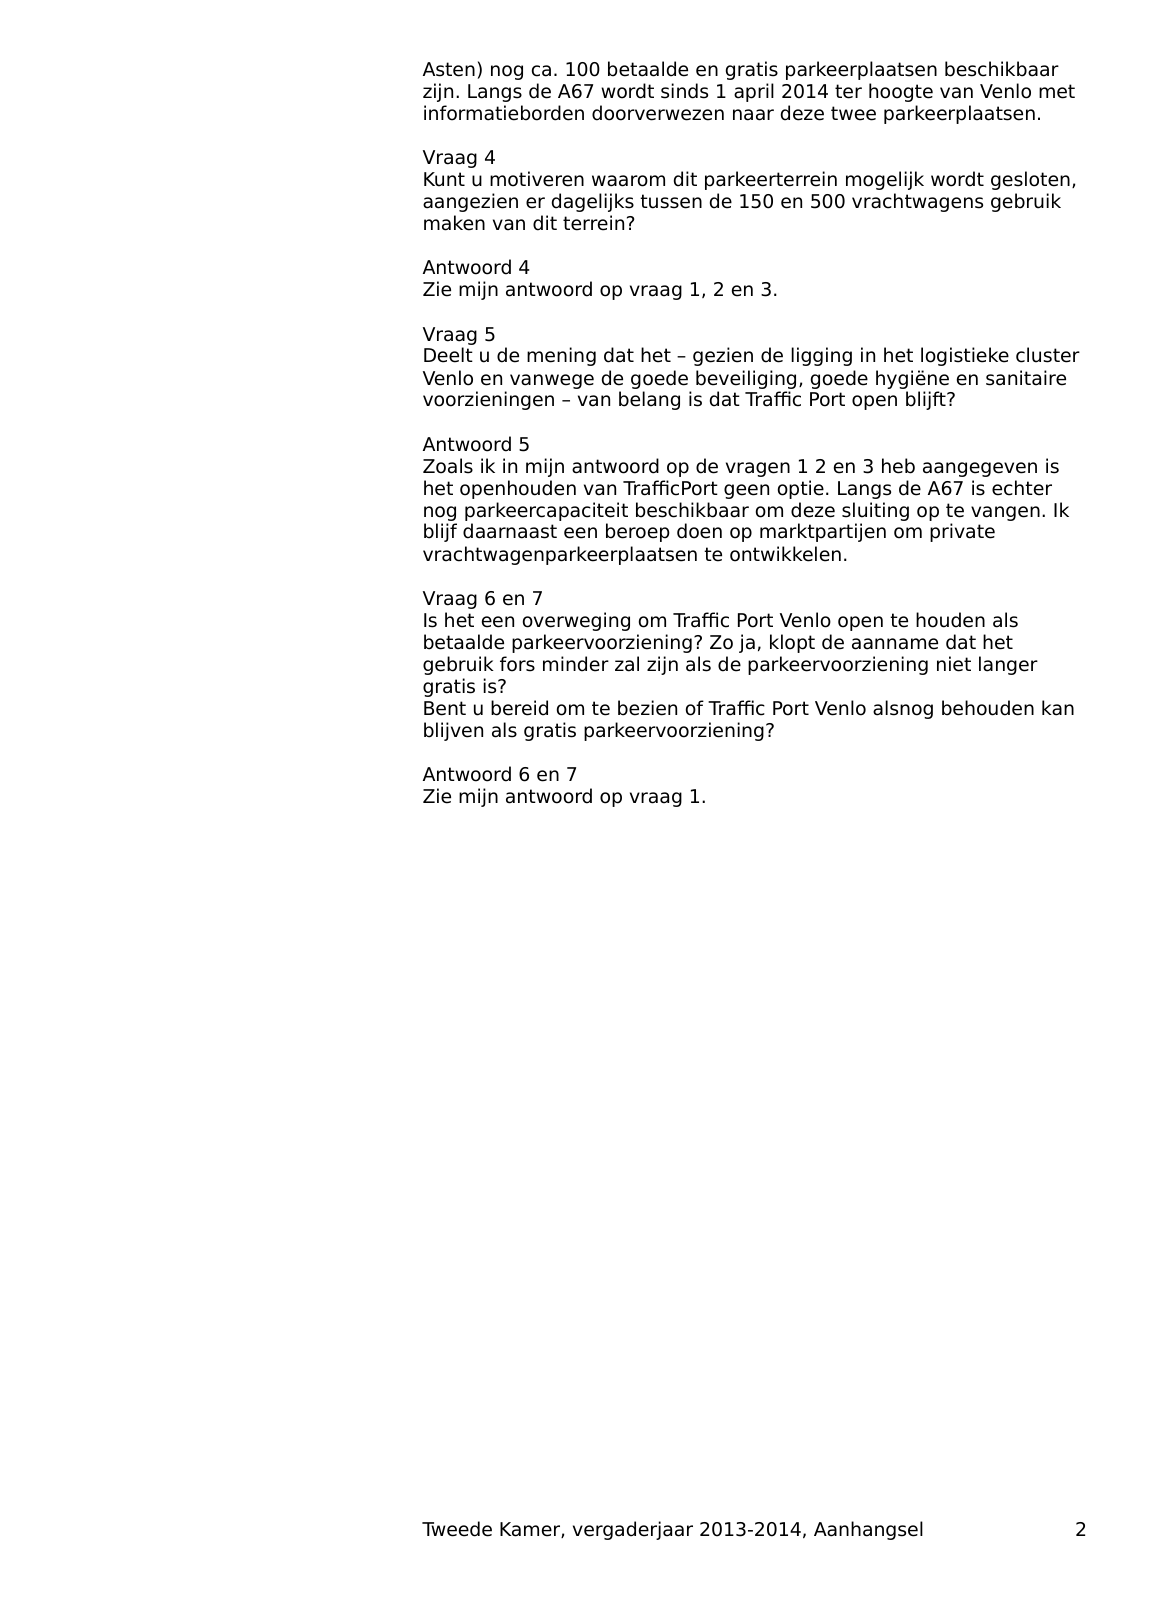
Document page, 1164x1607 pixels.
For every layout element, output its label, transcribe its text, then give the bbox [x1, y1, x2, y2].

text Zoals ik in mijn antwoord op de vragen 1 2 en 3 heb aangegeven is het openhouden van TrafficPort geen optie. Langs de A67 is echter nog parkeercapaciteit beschikbaar om deze sluiting op te vangen. Ik blijf daarnaast een beroep doen op marktpartijen om private vrachtwagenparkeerplaatsen te ontwikkelen. [422, 456, 1087, 565]
text Vraag 4 [422, 147, 1087, 169]
text Antwoord 6 en 7 [422, 764, 1087, 786]
text Vraag 5 [422, 323, 1087, 345]
text Bent u bereid om te bezien of Traffic Port Venlo alsnog behouden kan blijven als gratis parkeervoorziening? [422, 697, 1087, 741]
text Zie mijn antwoord op vraag 1. [422, 786, 1087, 808]
text Antwoord 5 [422, 433, 1087, 456]
text Kunt u motiveren waarom dit parkeerterrein mogelijk wordt gesloten, aangezien er dagelijks tussen de 150 en 500 vrachtwagens gebruik maken van dit terrein? [422, 169, 1087, 235]
text Deelt u de mening dat het – gezien de ligging in het logistieke cluster Venlo en vanwege de goede beveiliging, goede hygiëne en sanitaire voorzieningen – van belang is dat Traffic Port open blijft? [422, 345, 1087, 411]
text Antwoord 4 [422, 257, 1087, 279]
text Zie mijn antwoord op vraag 1, 2 en 3. [422, 279, 1087, 301]
text Asten) nog ca. 100 betaalde en gratis parkeerplaatsen beschikbaar zijn. Langs de A67 wordt sinds 1 april 2014 ter hoogte van Venlo met informatieborden doorverwezen naar deze twee parkeerplaatsen. [422, 59, 1087, 125]
text Is het een overweging om Traffic Port Venlo open te houden als betaalde parkeervoorziening? Zo ja, klopt de aanname dat het gebruik fors minder zal zijn als de parkeervoorziening niet langer gratis is? [422, 609, 1087, 697]
text Vraag 6 en 7 [422, 588, 1087, 609]
